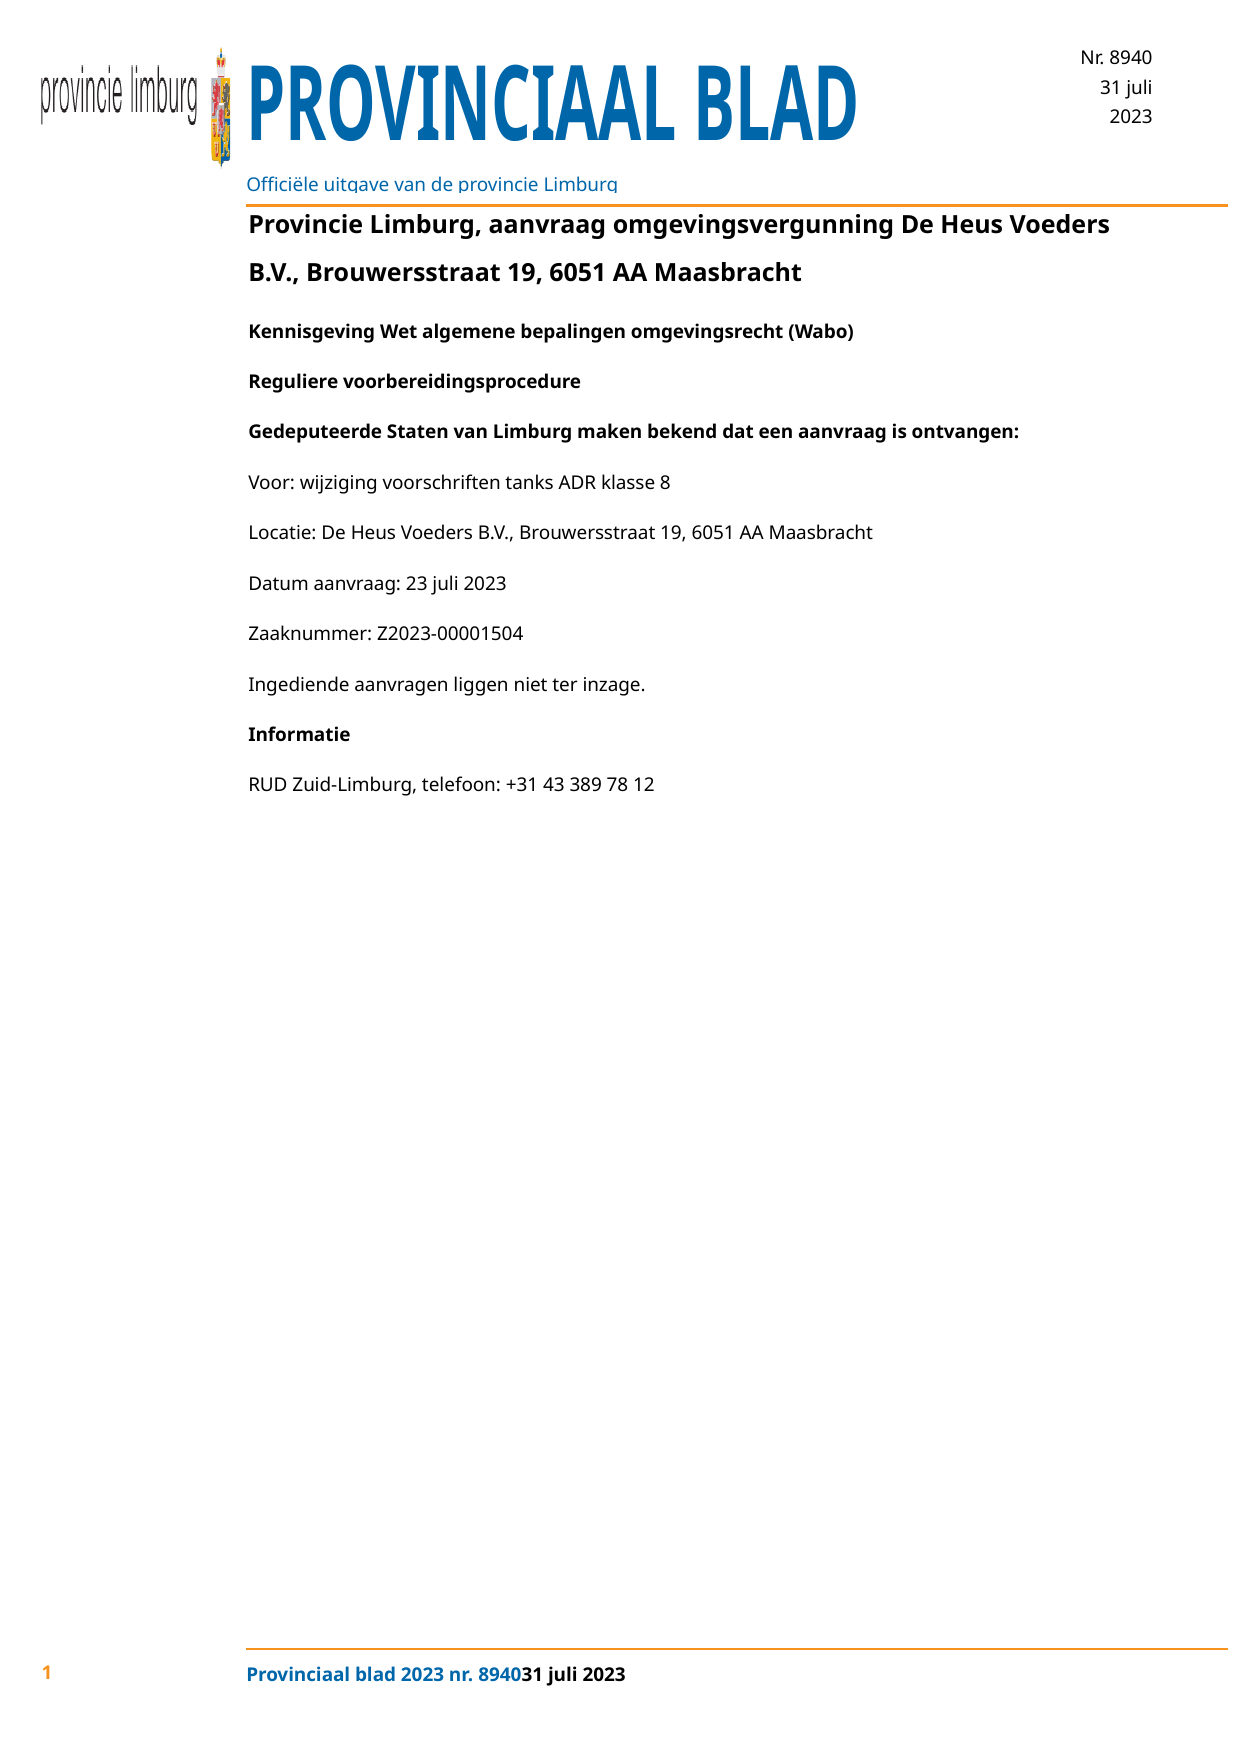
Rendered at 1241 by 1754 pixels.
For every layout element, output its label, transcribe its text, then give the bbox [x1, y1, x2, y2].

text Datum aanvraag: 23 juli 2023 [248, 570, 1152, 596]
text Informatie [248, 721, 1152, 747]
text Voor: wijziging voorschriften tanks ADR klasse 8 [248, 469, 1152, 495]
text Ingediende aanvragen liggen niet ter inzage. [248, 671, 1152, 697]
text Provincie Limburg, aanvraag omgevingsvergunning De Heus Voeders B.V., Brouwersstraat 19, 6051 AA Maasbracht [248, 207, 1152, 288]
text Kennisgeving Wet algemene bepalingen omgevingsrecht (Wabo) [248, 318, 1152, 344]
text Gedeputeerde Staten van Limburg maken bekend dat een aanvraag is ontvangen: [248, 419, 1152, 444]
text Locatie: De Heus Voeders B.V., Brouwersstraat 19, 6051 AA Maasbracht [248, 519, 1152, 545]
picture [41, 47, 231, 172]
text RUD Zuid-Limburg, telefoon: +31 43 389 78 12 [248, 772, 1152, 797]
text Reguliere voorbereidingsprocedure [248, 368, 1152, 394]
text Zaaknummer: Z2023-00001504 [248, 620, 1152, 646]
